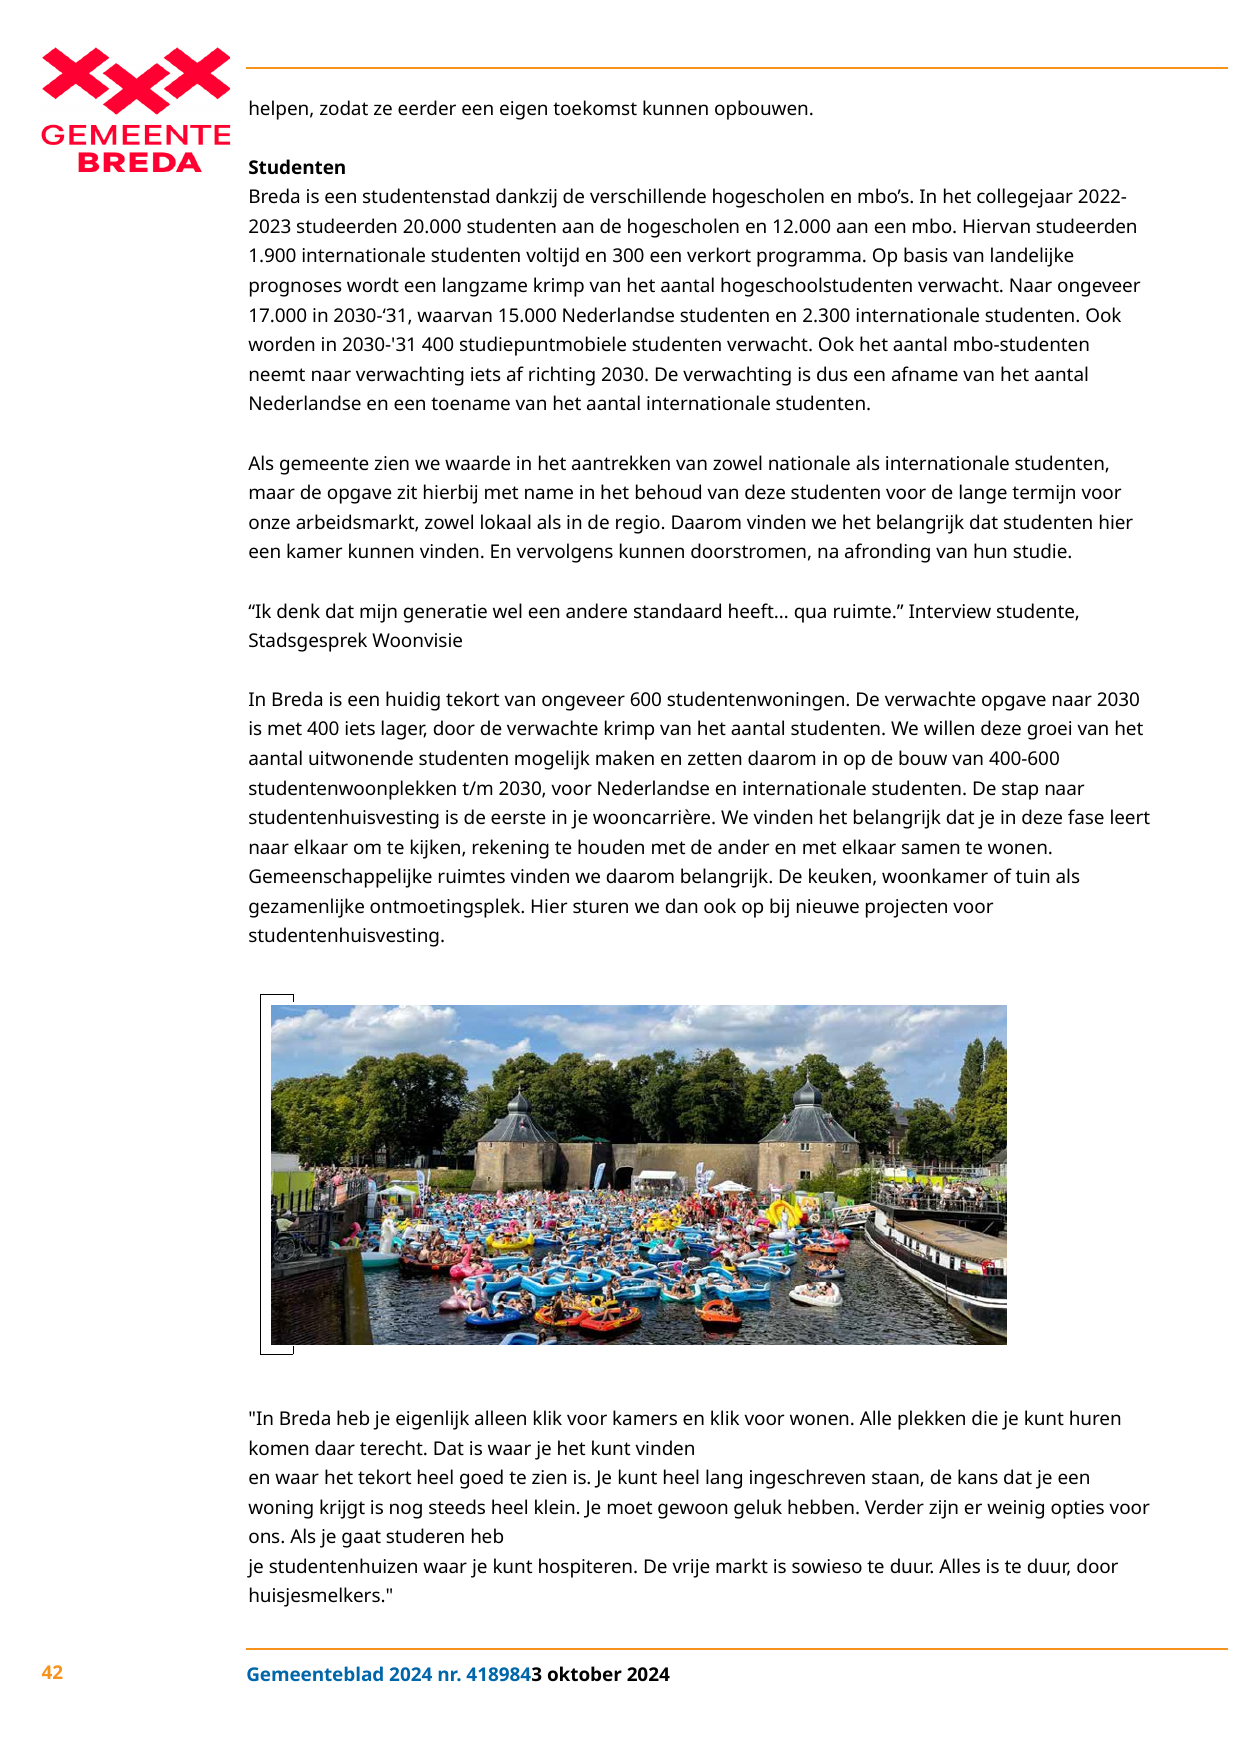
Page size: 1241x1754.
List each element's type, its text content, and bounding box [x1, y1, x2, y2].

text Breda is een studentenstad dankzij de verschillende hogescholen en mbo’s. In het collegejaar 2022-2023 studeerden 20.000 studenten aan de hogescholen en 12.000 aan een mbo. Hiervan studeerden 1.900 internationale studenten voltijd en 300 een verkort programma. Op basis van landelijke prognoses wordt een langzame krimp van het aantal hogeschoolstudenten verwacht. Naar ongeveer 17.000 in 2030-‘31, waarvan 15.000 Nederlandse studenten en 2.300 internationale studenten. Ook worden in 2030-'31 400 studiepuntmobiele studenten verwacht. Ook het aantal mbo-studenten neemt naar verwachting iets af richting 2030. De verwachting is dus een afname van het aantal Nederlandse en een toename van het aantal internationale studenten. [248, 183, 1152, 416]
text In Breda is een huidig tekort van ongeveer 600 studentenwoningen. De verwachte opgave naar 2030 is met 400 iets lager, door de verwachte krimp van het aantal studenten. We willen deze groei van het aantal uitwonende studenten mogelijk maken en zetten daarom in op de bouw van 400-600 studentenwoonplekken t/m 2030, voor Nederlandse en internationale studenten. De stap naar studentenhuisvesting is de eerste in je wooncarrière. We vinden het belangrijk dat je in deze fase leert naar elkaar om te kijken, rekening te houden met de ander en met elkaar samen te wonen. Gemeenschappelijke ruimtes vinden we daarom belangrijk. De keuken, woonkamer of tuin als gezamenlijke ontmoetingsplek. Hier sturen we dan ook op bij nieuwe projecten voor studentenhuisvesting. [248, 686, 1152, 948]
text Als gemeente zien we waarde in het aantrekken van zowel nationale als internationale studenten, maar de opgave zit hierbij met name in het behoud van deze studenten voor de lange termijn voor onze arbeidsmarkt, zowel lokaal als in de regio. Daarom vinden we het belangrijk dat studenten hier een kamer kunnen vinden. En vervolgens kunnen doorstromen, na afronding van hun studie. [248, 450, 1152, 564]
picture [268, 1002, 1008, 1346]
table_header “Ik denk dat mijn generatie wel een andere standaard heeft… qua ruimte.” Interview studente, Stadsgesprek Woonvisie [248, 598, 1152, 653]
table_header "In Breda heb je eigenlijk alleen klik voor kamers en klik voor wonen. Alle plekken die je kunt huren komen daar terecht. Dat is waar je het kunt vinden en waar het tekort heel goed te zien is. Je kunt heel lang ingeschreven staan, de kans dat je een woning krijgt is nog steeds heel klein. Je moet gewoon geluk hebben. Verder zijn er weinig opties voor ons. Als je gaat studeren heb je studentenhuizen waar je kunt hospiteren. De vrije markt is sowieso te duur. Alles is te duur, door huisjesmelkers." [248, 1405, 1152, 1608]
text helpen, zodat ze eerder een eigen toekomst kunnen opbouwen. [248, 95, 1152, 121]
picture [41, 47, 231, 172]
text Studenten [248, 154, 1152, 180]
